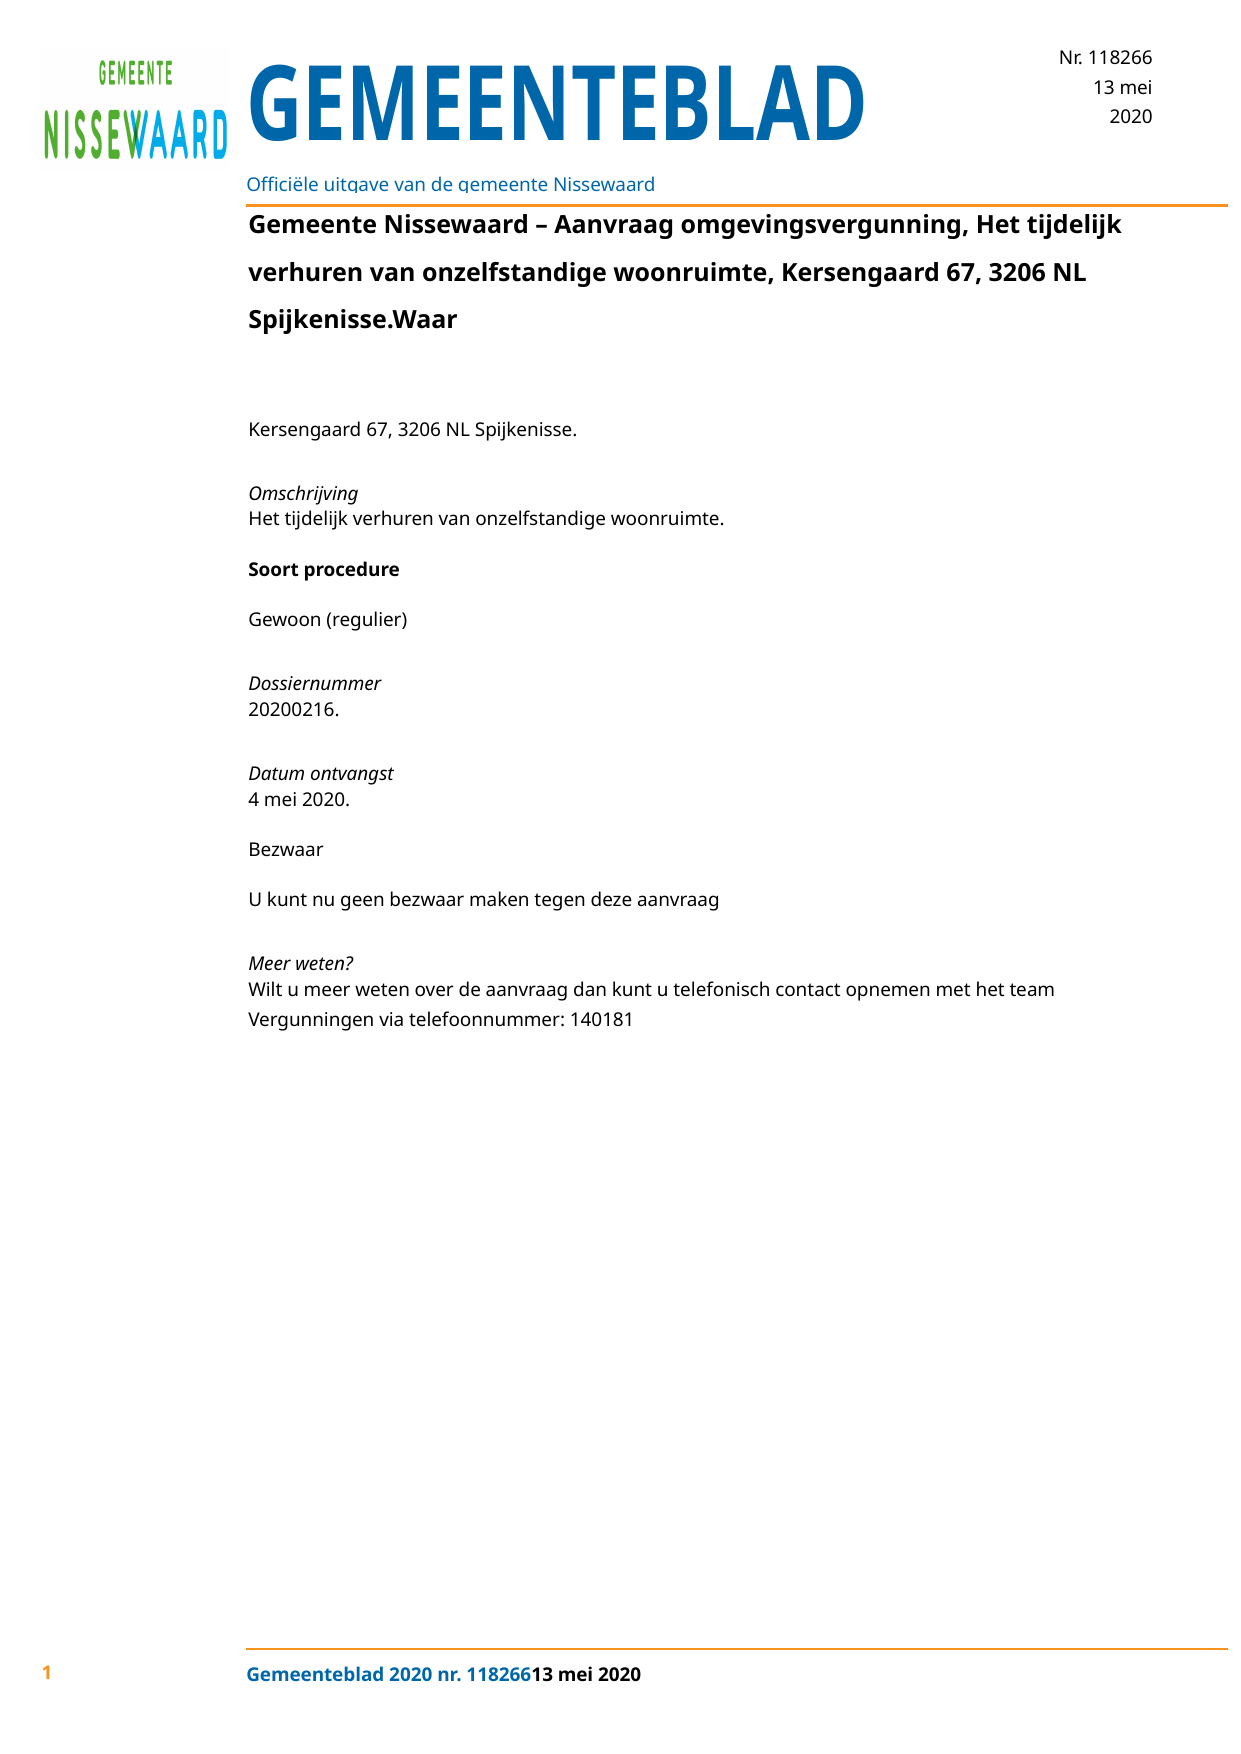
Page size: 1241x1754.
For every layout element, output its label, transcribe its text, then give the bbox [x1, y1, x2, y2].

text Datum ontvangst [248, 760, 1152, 786]
text Soort procedure [248, 556, 1152, 582]
text Wilt u meer weten over de aanvraag dan kunt u telefonisch contact opnemen met het team Vergunningen via telefoonnummer: 140181 [248, 976, 1152, 1032]
text 4 mei 2020. [248, 786, 1152, 812]
text Het tijdelijk verhuren van onzelfstandige woonruimte. [248, 506, 1152, 531]
text Kersengaard 67, 3206 NL Spijkenisse. [248, 416, 1152, 442]
text Gemeente Nissewaard – Aanvraag omgevingsvergunning, Het tijdelijk verhuren van onzelfstandige woonruimte, Kersengaard 67, 3206 NL Spijkenisse.Waar [248, 207, 1152, 336]
picture [41, 47, 231, 172]
text Meer weten? [248, 951, 1152, 976]
text Omschrijving [248, 480, 1152, 506]
text Bezwaar [248, 836, 1152, 862]
text 20200216. [248, 696, 1152, 722]
text Gewoon (regulier) [248, 606, 1152, 632]
text Dossiernummer [248, 670, 1152, 696]
text U kunt nu geen bezwaar maken tegen deze aanvraag [248, 887, 1152, 912]
